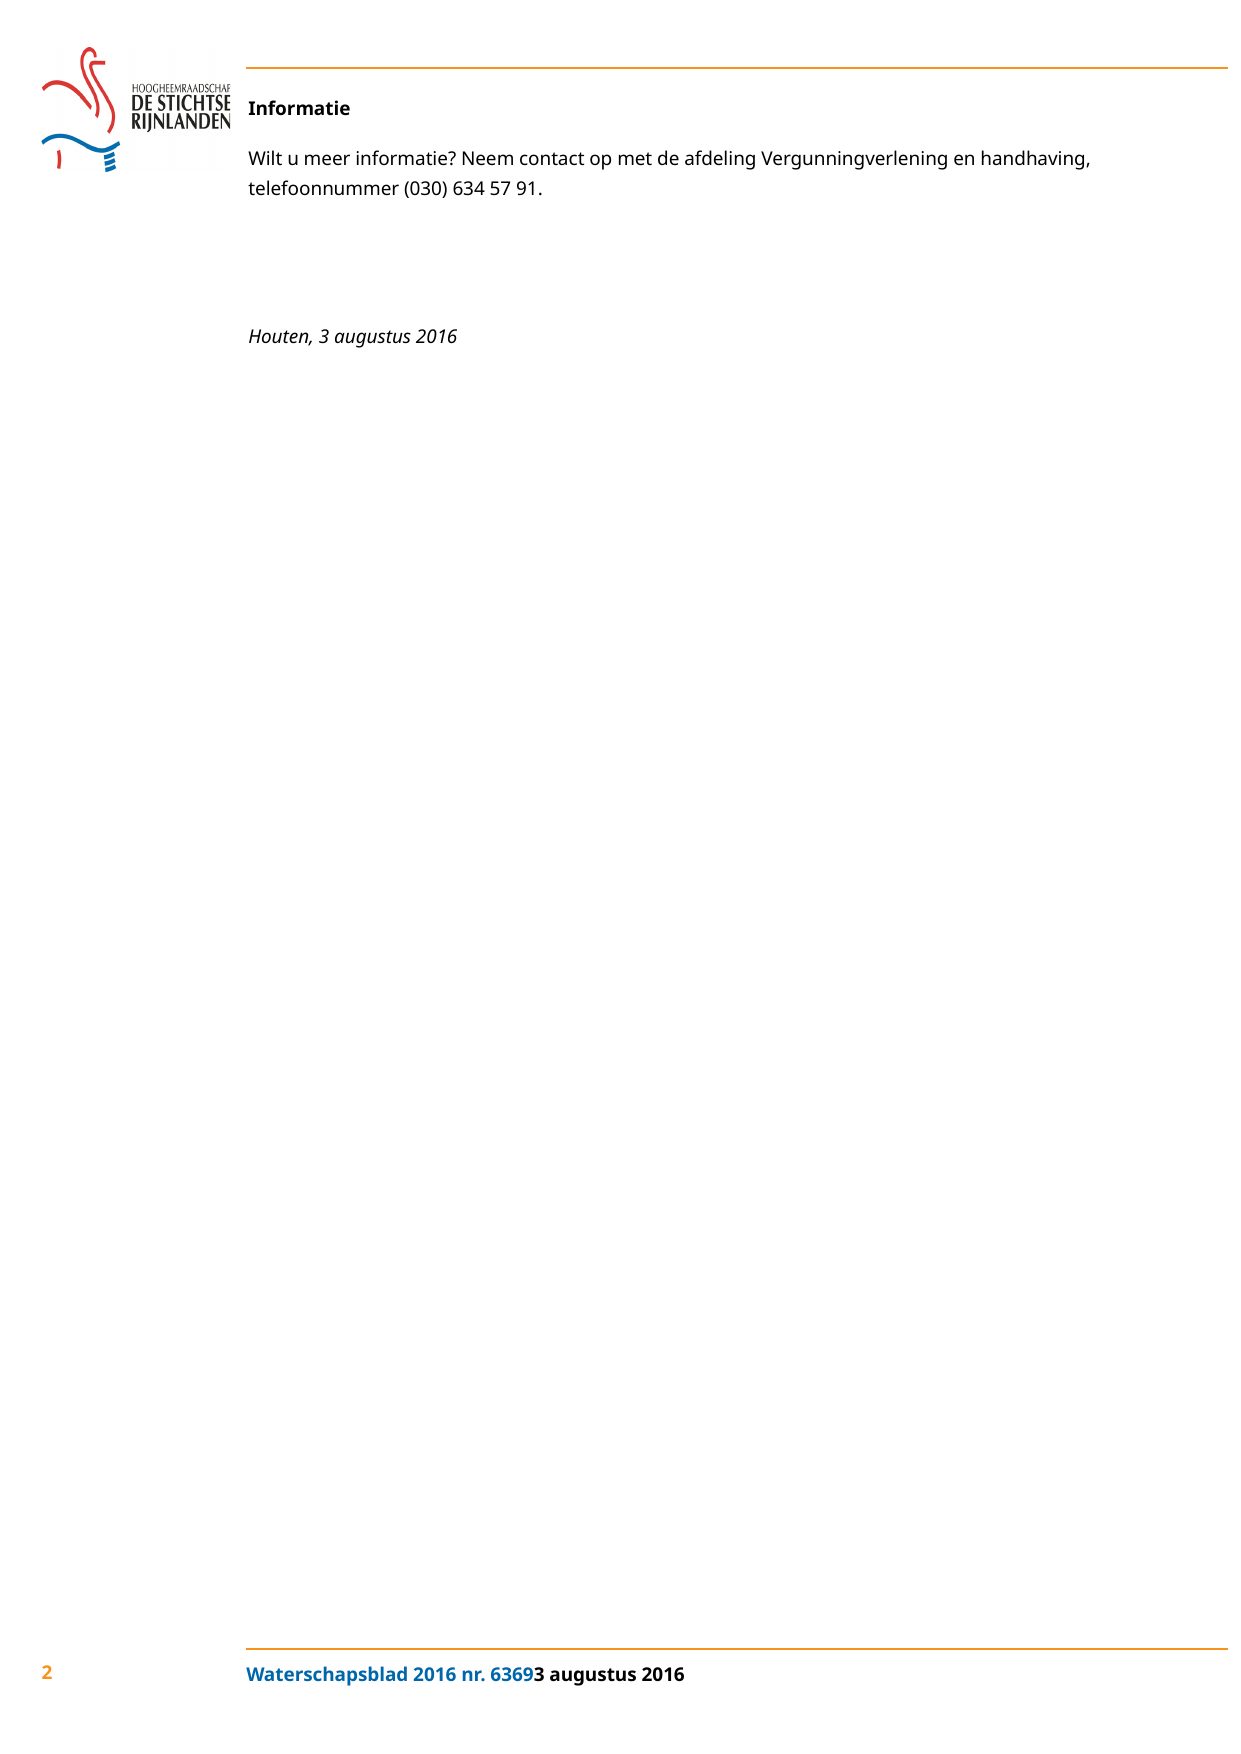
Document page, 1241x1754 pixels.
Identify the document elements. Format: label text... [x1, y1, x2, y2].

text Houten, 3 augustus 2016 [248, 323, 1152, 349]
text Wilt u meer informatie? Neem contact op met de afdeling Vergunningverlening en handhaving, telefoonnummer (030) 634 57 91. [248, 145, 1152, 201]
text Informatie [248, 95, 1152, 121]
picture [41, 47, 231, 172]
